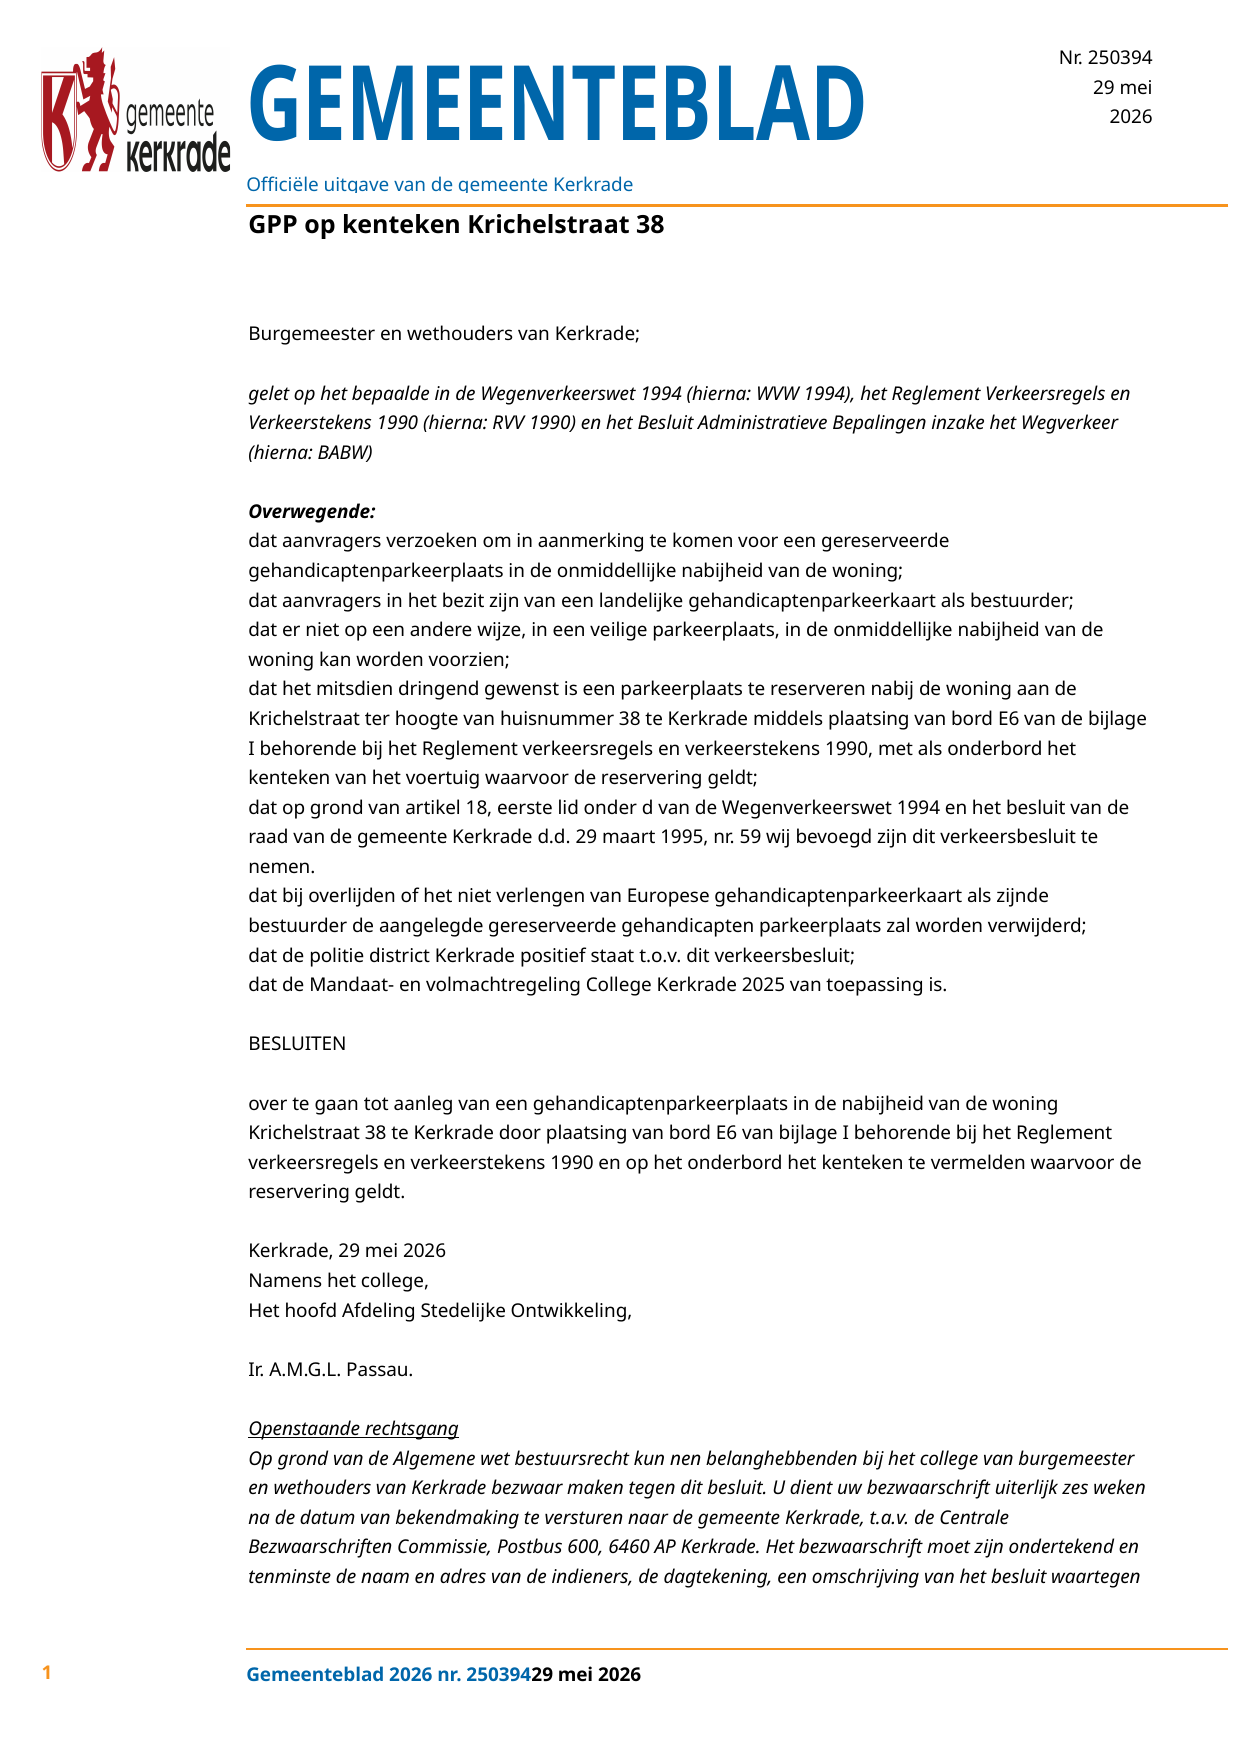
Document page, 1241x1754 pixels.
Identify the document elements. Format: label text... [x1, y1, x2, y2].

text GPP op kenteken Krichelstraat 38 [248, 207, 1152, 241]
text dat de politie district Kerkrade positief staat t.o.v. dit verkeersbesluit; [248, 942, 1152, 968]
picture [41, 47, 231, 172]
text Het hoofd Afdeling Stedelijke Ontwikkeling, [248, 1297, 1152, 1323]
text gelet op het bepaalde in de Wegenverkeerswet 1994 (hierna: WVW 1994), het Reglement Verkeersregels en Verkeerstekens 1990 (hierna: RVV 1990) en het Besluit Administratieve Bepalingen inzake het Wegverkeer (hierna: BABW) [248, 380, 1152, 465]
text Kerkrade, 29 mei 2026 [248, 1238, 1152, 1263]
text over te gaan tot aanleg van een gehandicaptenparkeerplaats in de nabijheid van de woning Krichelstraat 38 te Kerkrade door plaatsing van bord E6 van bijlage I behorende bij het Reglement verkeersregels en verkeerstekens 1990 en op het onderbord het kenteken te vermelden waarvoor de reservering geldt. [248, 1090, 1152, 1204]
text Ir. A.M.G.L. Passau. [248, 1356, 1152, 1382]
text dat de Mandaat- en volmachtregeling College Kerkrade 2025 van toepassing is. [248, 971, 1152, 997]
text dat op grond van artikel 18, eerste lid onder d van de Wegenverkeerswet 1994 en het besluit van de raad van de gemeente Kerkrade d.d. 29 maart 1995, nr. 59 wij bevoegd zijn dit verkeersbesluit te nemen. [248, 794, 1152, 879]
text Overwegende: [248, 498, 1152, 524]
text dat er niet op een andere wijze, in een veilige parkeerplaats, in de onmiddellijke nabijheid van de woning kan worden voorzien; [248, 616, 1152, 672]
text Namens het college, [248, 1267, 1152, 1293]
text Op grond van de Algemene wet bestuursrecht kun nen belanghebbenden bij het college van burgemeester en wethouders van Kerkrade bezwaar maken tegen dit besluit. U dient uw bezwaarschrift uiterlijk zes weken na de datum van bekendmaking te versturen naar de gemeente Kerkrade, t.a.v. de Centrale Bezwaarschriften Commissie, Postbus 600, 6460 AP Kerkrade. Het bezwaarschrift moet zijn ondertekend en tenminste de naam en adres van de indieners, de dagtekening, een omschrijving van het besluit waartegen [248, 1445, 1152, 1589]
text dat het mitsdien dringend gewenst is een parkeerplaats te reserveren nabij de woning aan de Krichelstraat ter hoogte van huisnummer 38 te Kerkrade middels plaatsing van bord E6 van de bijlage I behorende bij het Reglement verkeersregels en verkeerstekens 1990, met als onderbord het kenteken van het voertuig waarvoor de reservering geldt; [248, 676, 1152, 790]
text Burgemeester en wethouders van Kerkrade; [248, 321, 1152, 346]
text BESLUITEN [248, 1031, 1152, 1056]
text Openstaande rechtsgang [248, 1415, 1152, 1441]
text dat aanvragers verzoeken om in aanmerking te komen voor een gereserveerde gehandicaptenparkeerplaats in de onmiddellijke nabijheid van de woning; [248, 528, 1152, 583]
text dat aanvragers in het bezit zijn van een landelijke gehandicaptenparkeerkaart als bestuurder; [248, 587, 1152, 613]
text dat bij overlijden of het niet verlengen van Europese gehandicaptenparkeerkaart als zijnde bestuurder de aangelegde gereserveerde gehandicapten parkeerplaats zal worden verwijderd; [248, 883, 1152, 938]
